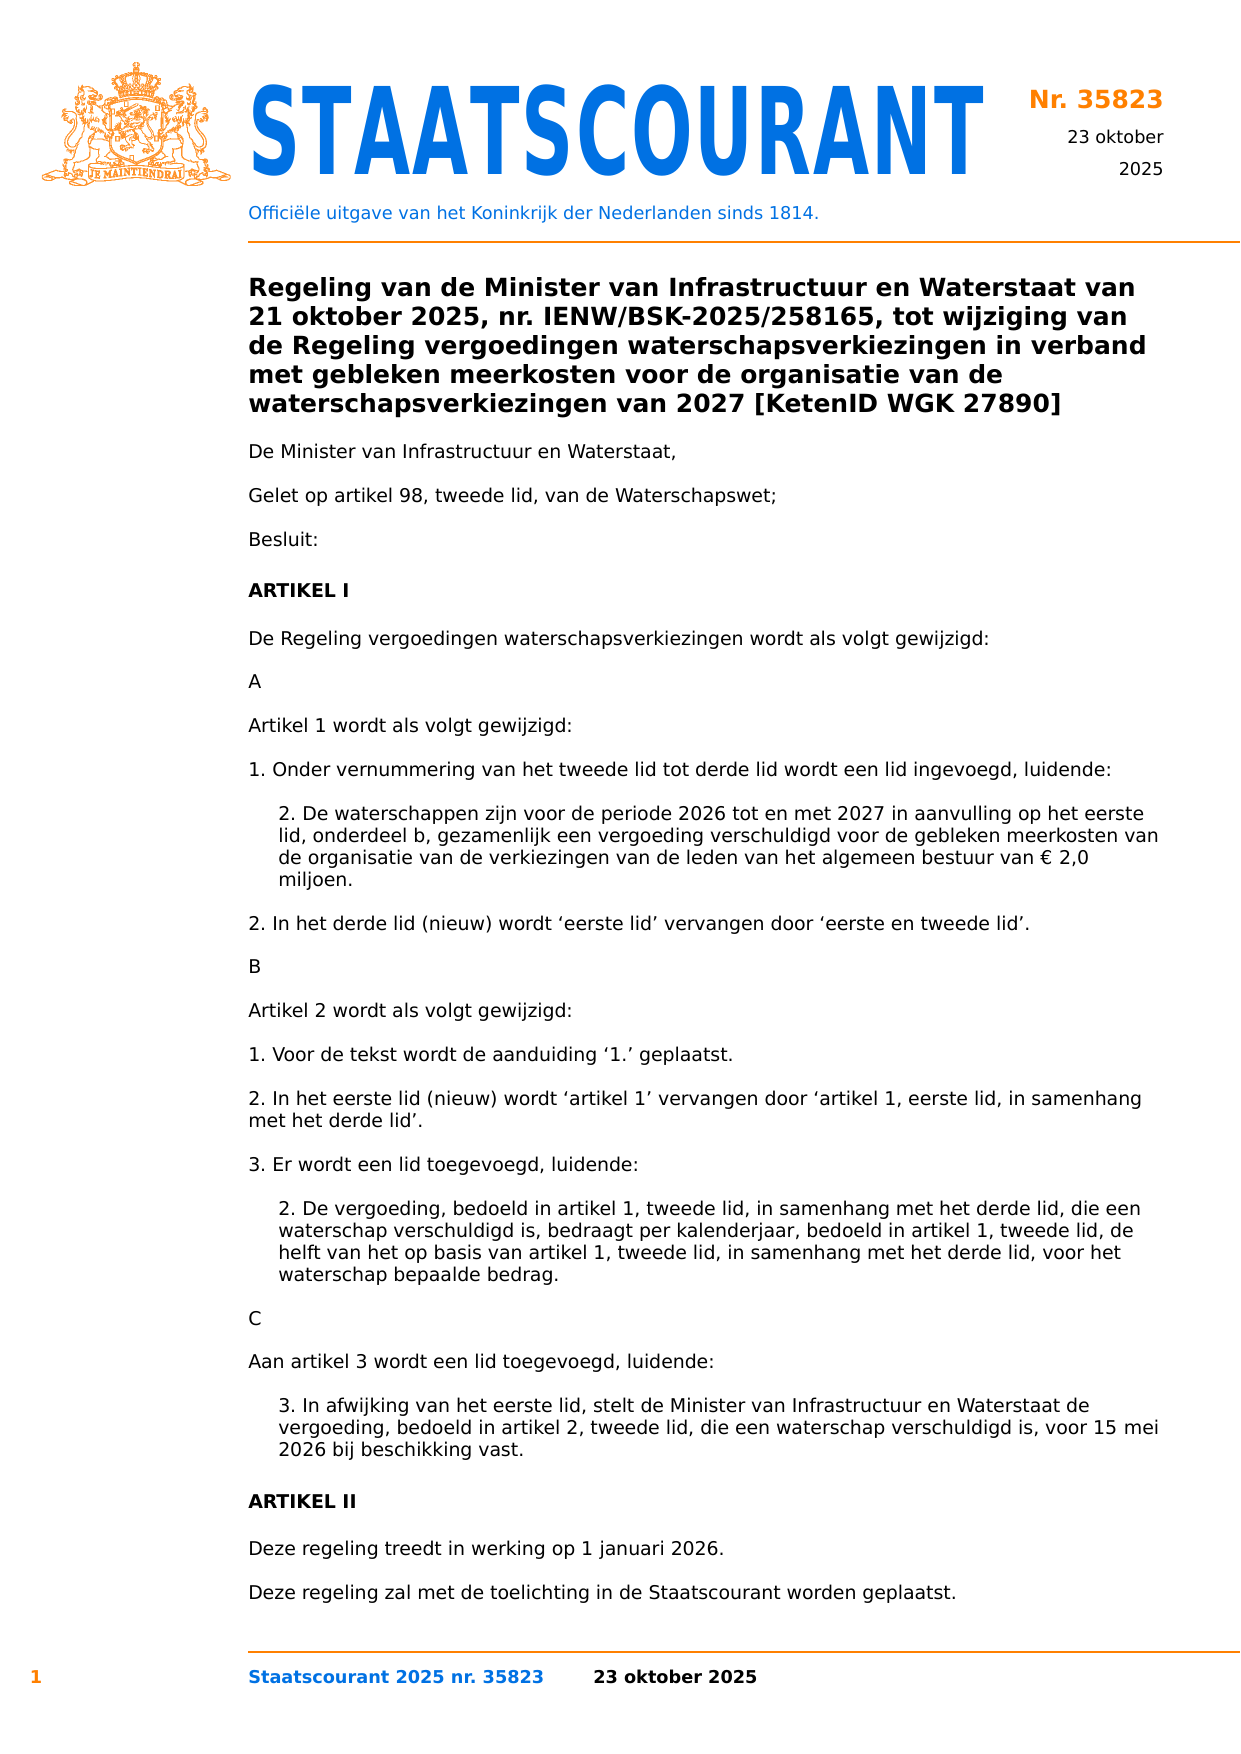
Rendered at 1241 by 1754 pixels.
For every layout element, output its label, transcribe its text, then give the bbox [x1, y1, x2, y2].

text Besluit: [248, 528, 1163, 550]
table_cell 23 oktober [998, 121, 1240, 153]
text 2. In het derde lid (nieuw) wordt ‘eerste lid’ vervangen door ‘eerste en tweede lid’. [248, 913, 1163, 934]
table_header [25, 62, 248, 241]
table_header STAATSCOURANT [248, 62, 998, 203]
text 2. De waterschappen zijn voor de periode 2026 tot en met 2027 in aanvulling op het eerste lid, onderdeel b, gezamenlijk een vergoeding verschuldigd voor de gebleken meerkosten van de organisatie van de verkiezingen van de leden van het algemeen bestuur van € 2,0 miljoen. [278, 803, 1163, 891]
picture [41, 62, 231, 186]
text Artikel 2 wordt als volgt gewijzigd: [248, 1000, 1163, 1022]
text Deze regeling zal met de toelichting in de Staatscourant worden geplaatst. [248, 1582, 1163, 1604]
subtitle ARTIKEL II [248, 1491, 1163, 1513]
text 1. Voor de tekst wordt de aanduiding ‘1.’ geplaatst. [248, 1044, 1163, 1066]
text A [248, 671, 1163, 693]
table_cell 2025 [998, 153, 1240, 203]
table_cell Officiële uitgave van het Koninkrijk der Nederlanden sinds 1814. [248, 203, 1240, 241]
text 3. In afwijking van het eerste lid, stelt de Minister van Infrastructuur en Waterstaat de vergoeding, bedoeld in artikel 2, tweede lid, die een waterschap verschuldigd is, voor 15 mei 2026 bij beschikking vast. [278, 1395, 1163, 1461]
text 1. Onder vernummering van het tweede lid tot derde lid wordt een lid ingevoegd, luidende: [248, 759, 1163, 781]
subtitle Regeling van de Minister van Infrastructuur en Waterstaat van 21 oktober 2025, nr. IENW/BSK-2025/258165, tot wijziging van de Regeling vergoedingen waterschapsverkiezingen in verband met gebleken meerkosten voor de organisatie van de waterschapsverkiezingen van 2027 [KetenID WGK 27890] [248, 273, 1163, 419]
text Gelet op artikel 98, tweede lid, van de Waterschapswet; [248, 484, 1163, 507]
text 2. De vergoeding, bedoeld in artikel 1, tweede lid, in samenhang met het derde lid, die een waterschap verschuldigd is, bedraagt per kalenderjaar, bedoeld in artikel 1, tweede lid, de helft van het op basis van artikel 1, tweede lid, in samenhang met het derde lid, voor het waterschap bepaalde bedrag. [278, 1198, 1163, 1286]
text 3. Er wordt een lid toegevoegd, luidende: [248, 1154, 1163, 1176]
table_header Nr. 35823 [998, 62, 1240, 121]
subtitle ARTIKEL I [248, 580, 1163, 602]
text Deze regeling treedt in werking op 1 januari 2026. [248, 1538, 1163, 1560]
text Artikel 1 wordt als volgt gewijzigd: [248, 715, 1163, 737]
text De Minister van Infrastructuur en Waterstaat, [248, 441, 1163, 463]
text De Regeling vergoedingen waterschapsverkiezingen wordt als volgt gewijzigd: [248, 627, 1163, 649]
text C [248, 1307, 1163, 1329]
text B [248, 956, 1163, 978]
text 2. In het eerste lid (nieuw) wordt ‘artikel 1’ vervangen door ‘artikel 1, eerste lid, in samenhang met het derde lid’. [248, 1088, 1163, 1132]
text Aan artikel 3 wordt een lid toegevoegd, luidende: [248, 1351, 1163, 1373]
